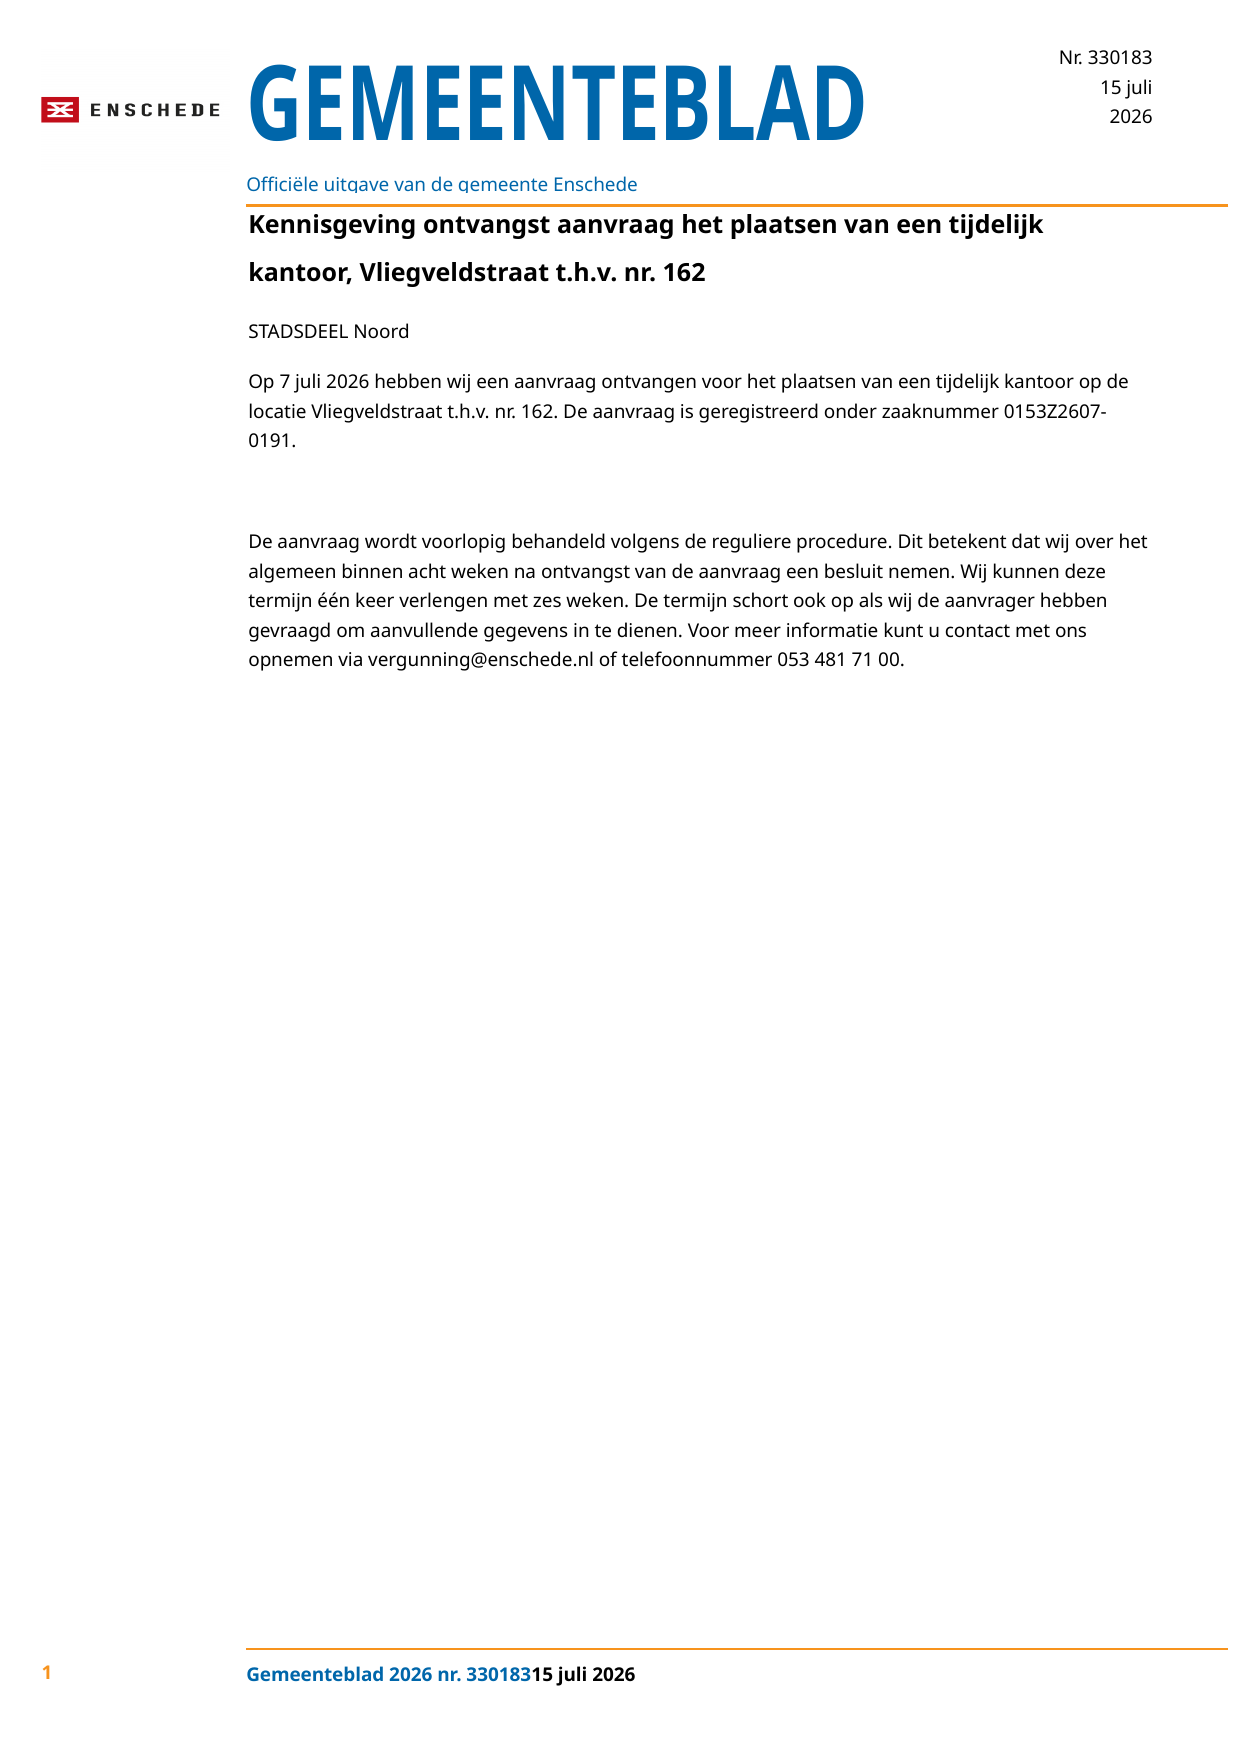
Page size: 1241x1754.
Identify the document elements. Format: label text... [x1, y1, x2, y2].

text De aanvraag wordt voorlopig behandeld volgens de reguliere procedure. Dit betekent dat wij over het algemeen binnen acht weken na ontvangst van de aanvraag een besluit nemen. Wij kunnen deze termijn één keer verlengen met zes weken. De termijn schort ook op als wij de aanvrager hebben gevraagd om aanvullende gegevens in te dienen. Voor meer informatie kunt u contact met ons opnemen via vergunning@enschede.nl of telefoonnummer 053 481 71 00. [248, 528, 1152, 672]
text Kennisgeving ontvangst aanvraag het plaatsen van een tijdelijk kantoor, Vliegveldstraat t.h.v. nr. 162 [248, 207, 1152, 288]
text STADSDEEL Noord [248, 318, 1152, 344]
picture [41, 47, 231, 172]
text Op 7 juli 2026 hebben wij een aanvraag ontvangen voor het plaatsen van een tijdelijk kantoor op de locatie Vliegveldstraat t.h.v. nr. 162. De aanvraag is geregistreerd onder zaaknummer 0153Z2607-0191. [248, 368, 1152, 453]
